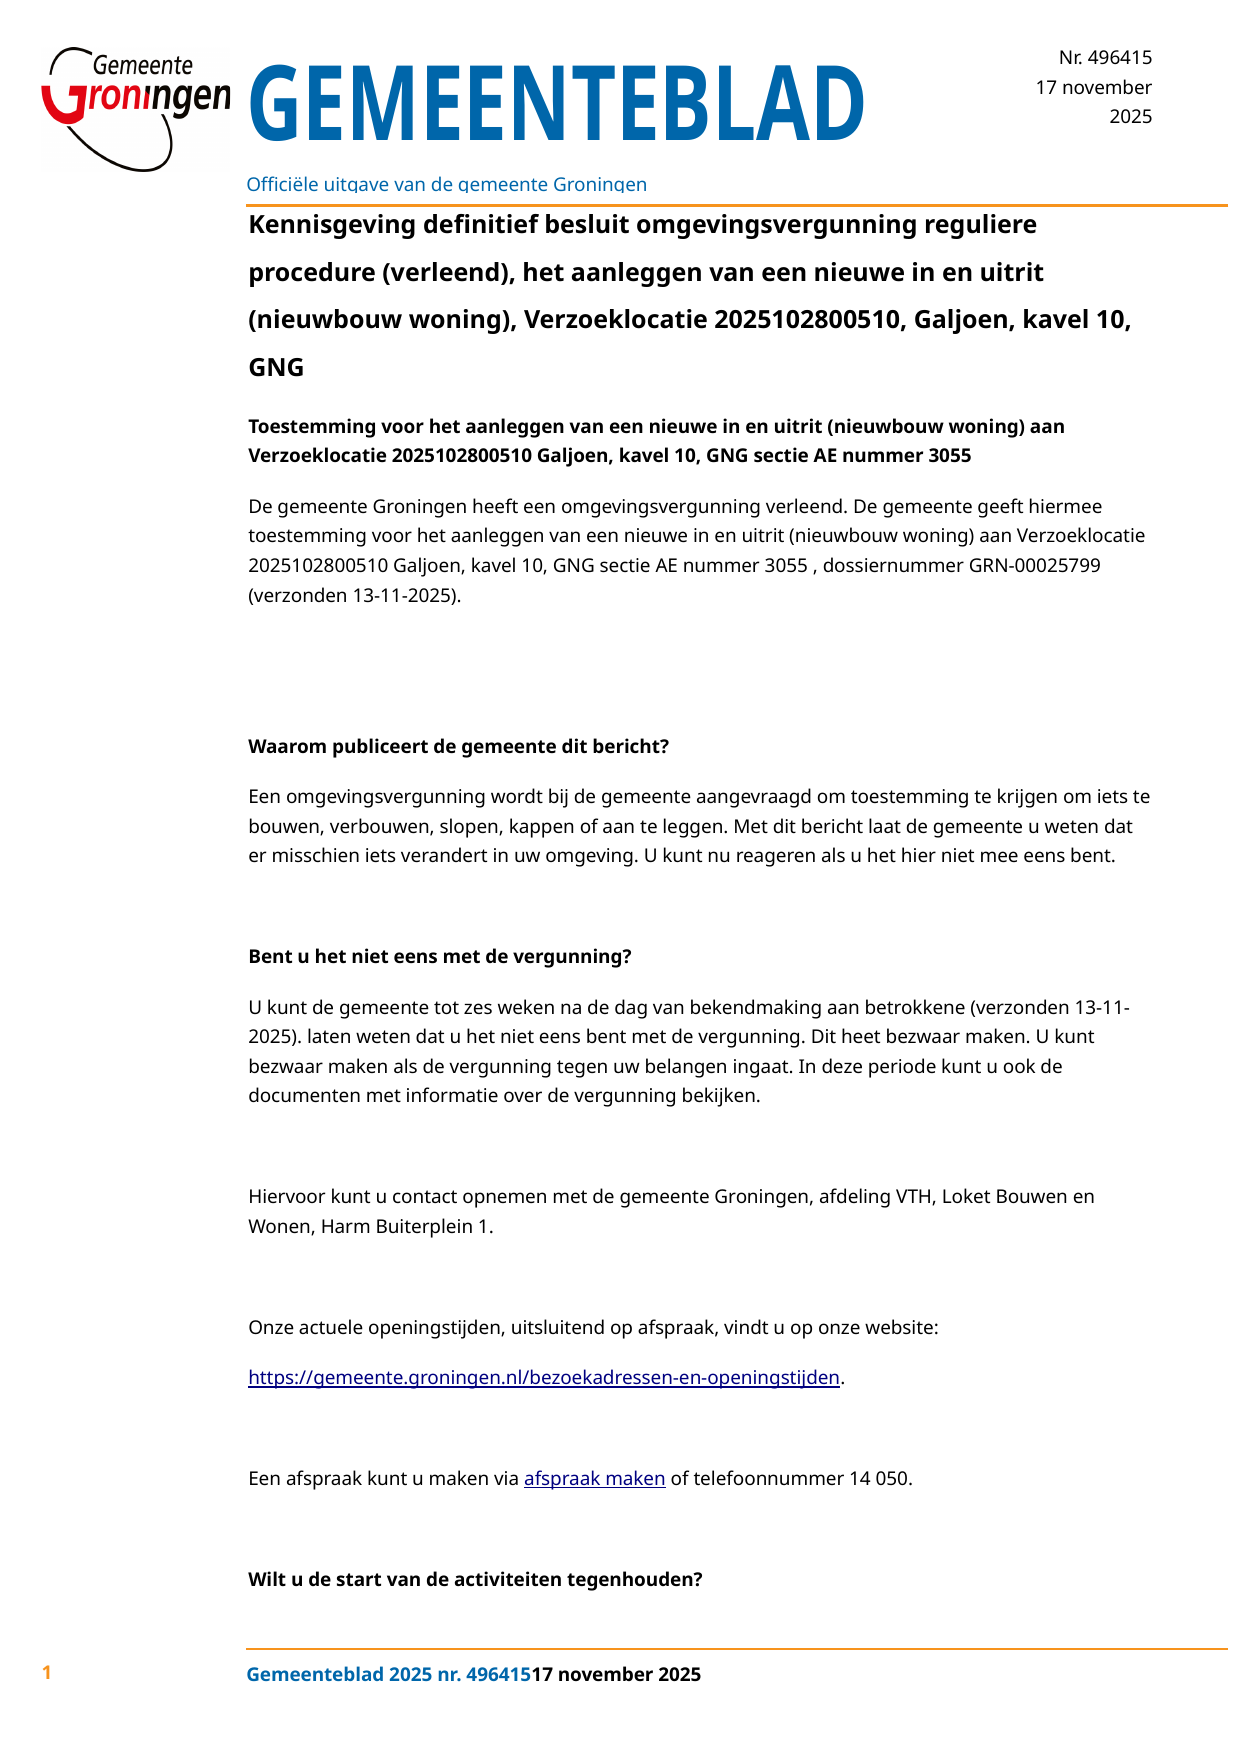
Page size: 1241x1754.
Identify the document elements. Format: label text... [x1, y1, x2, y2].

text Hiervoor kunt u contact opnemen met de gemeente Groningen, afdeling VTH, Loket Bouwen en Wonen, Harm Buiterplein 1. [248, 1183, 1152, 1239]
picture [41, 47, 231, 172]
text U kunt de gemeente tot zes weken na de dag van bekendmaking aan betrokkene (verzonden 13-11-2025). laten weten dat u het niet eens bent met de vergunning. Dit heet bezwaar maken. U kunt bezwaar maken als de vergunning tegen uw belangen ingaat. In deze periode kunt u ook de documenten met informatie over de vergunning bekijken. [248, 994, 1152, 1108]
text Kennisgeving definitief besluit omgevingsvergunning reguliere procedure (verleend), het aanleggen van een nieuwe in en uitrit (nieuwbouw woning), Verzoeklocatie 2025102800510, Galjoen, kavel 10, GNG [248, 207, 1152, 384]
text Toestemming voor het aanleggen van een nieuwe in en uitrit (nieuwbouw woning) aan Verzoeklocatie 2025102800510 Galjoen, kavel 10, GNG sectie AE nummer 3055 [248, 413, 1152, 468]
text Waarom publiceert de gemeente dit bericht? [248, 733, 1152, 759]
text De gemeente Groningen heeft een omgevingsvergunning verleend. De gemeente geeft hiermee toestemming voor het aanleggen van een nieuwe in en uitrit (nieuwbouw woning) aan Verzoeklocatie 2025102800510 Galjoen, kavel 10, GNG sectie AE nummer 3055 , dossiernummer GRN-00025799 (verzonden 13-11-2025). [248, 493, 1152, 608]
text Bent u het niet eens met de vergunning? [248, 943, 1152, 969]
text Wilt u de start van de activiteiten tegenhouden? [248, 1566, 1152, 1592]
text https://gemeente.groningen.nl/bezoekadressen-en-openingstijden. [248, 1364, 1152, 1390]
text Onze actuele openingstijden, uitsluitend op afspraak, vindt u op onze website: [248, 1314, 1152, 1340]
text Een afspraak kunt u maken via afspraak maken of telefoonnummer 14 050. [248, 1465, 1152, 1491]
text Een omgevingsvergunning wordt bij de gemeente aangevraagd om toestemming te krijgen om iets te bouwen, verbouwen, slopen, kappen of aan te leggen. Met dit bericht laat de gemeente u weten dat er misschien iets verandert in uw omgeving. U kunt nu reageren als u het hier niet mee eens bent. [248, 783, 1152, 868]
